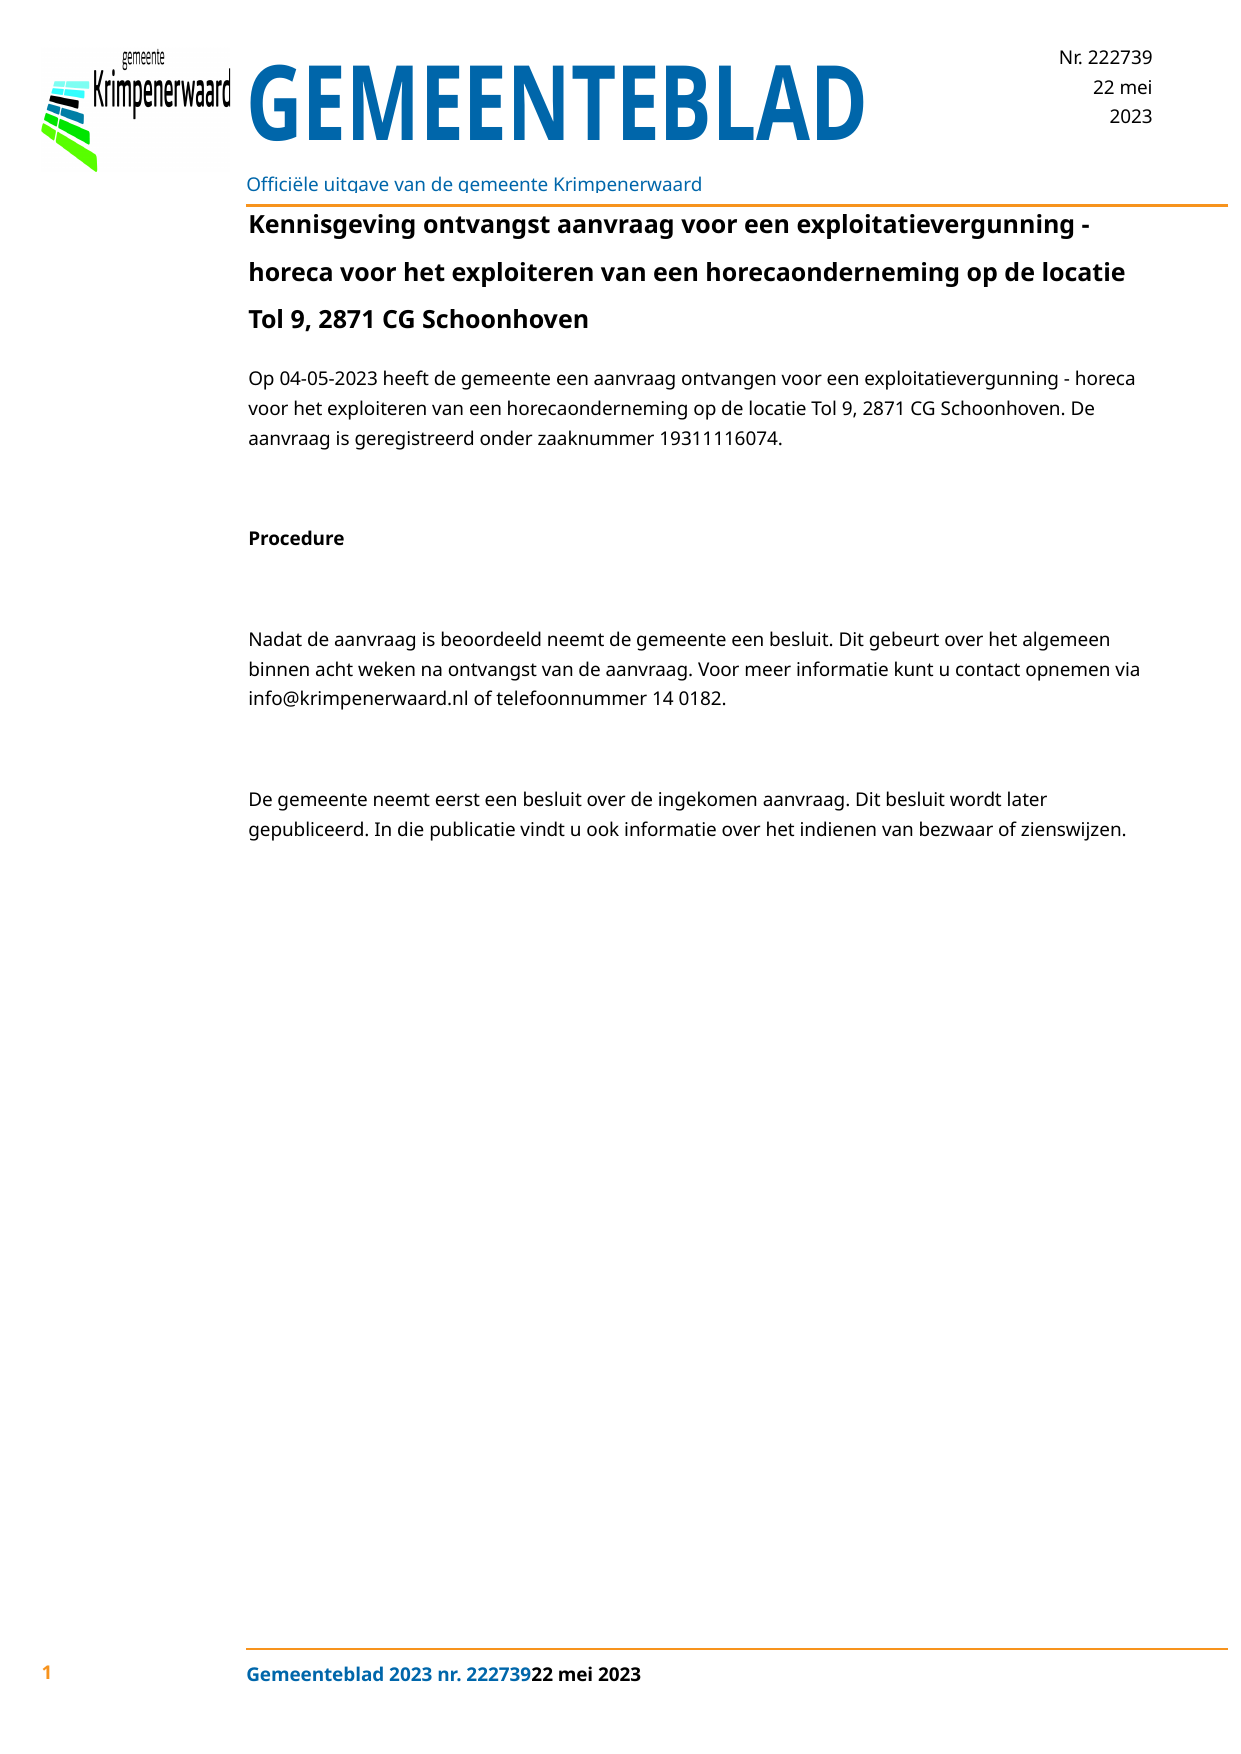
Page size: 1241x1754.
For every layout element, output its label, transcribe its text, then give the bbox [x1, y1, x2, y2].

text Kennisgeving ontvangst aanvraag voor een exploitatievergunning - horeca voor het exploiteren van een horecaonderneming op de locatie Tol 9, 2871 CG Schoonhoven [248, 207, 1152, 336]
text Nadat de aanvraag is beoordeeld neemt de gemeente een besluit. Dit gebeurt over het algemeen binnen acht weken na ontvangst van de aanvraag. Voor meer informatie kunt u contact opnemen via info@krimpenerwaard.nl of telefoonnummer 14 0182. [248, 626, 1152, 711]
text Op 04-05-2023 heeft de gemeente een aanvraag ontvangen voor een exploitatievergunning - horeca voor het exploiteren van een horecaonderneming op de locatie Tol 9, 2871 CG Schoonhoven. De aanvraag is geregistreerd onder zaaknummer 19311116074. [248, 366, 1152, 450]
text Procedure [248, 526, 1152, 551]
text De gemeente neemt eerst een besluit over de ingekomen aanvraag. Dit besluit wordt later gepubliceerd. In die publicatie vindt u ook informatie over het indienen van bezwaar of zienswijzen. [248, 786, 1152, 842]
picture [41, 47, 231, 172]
